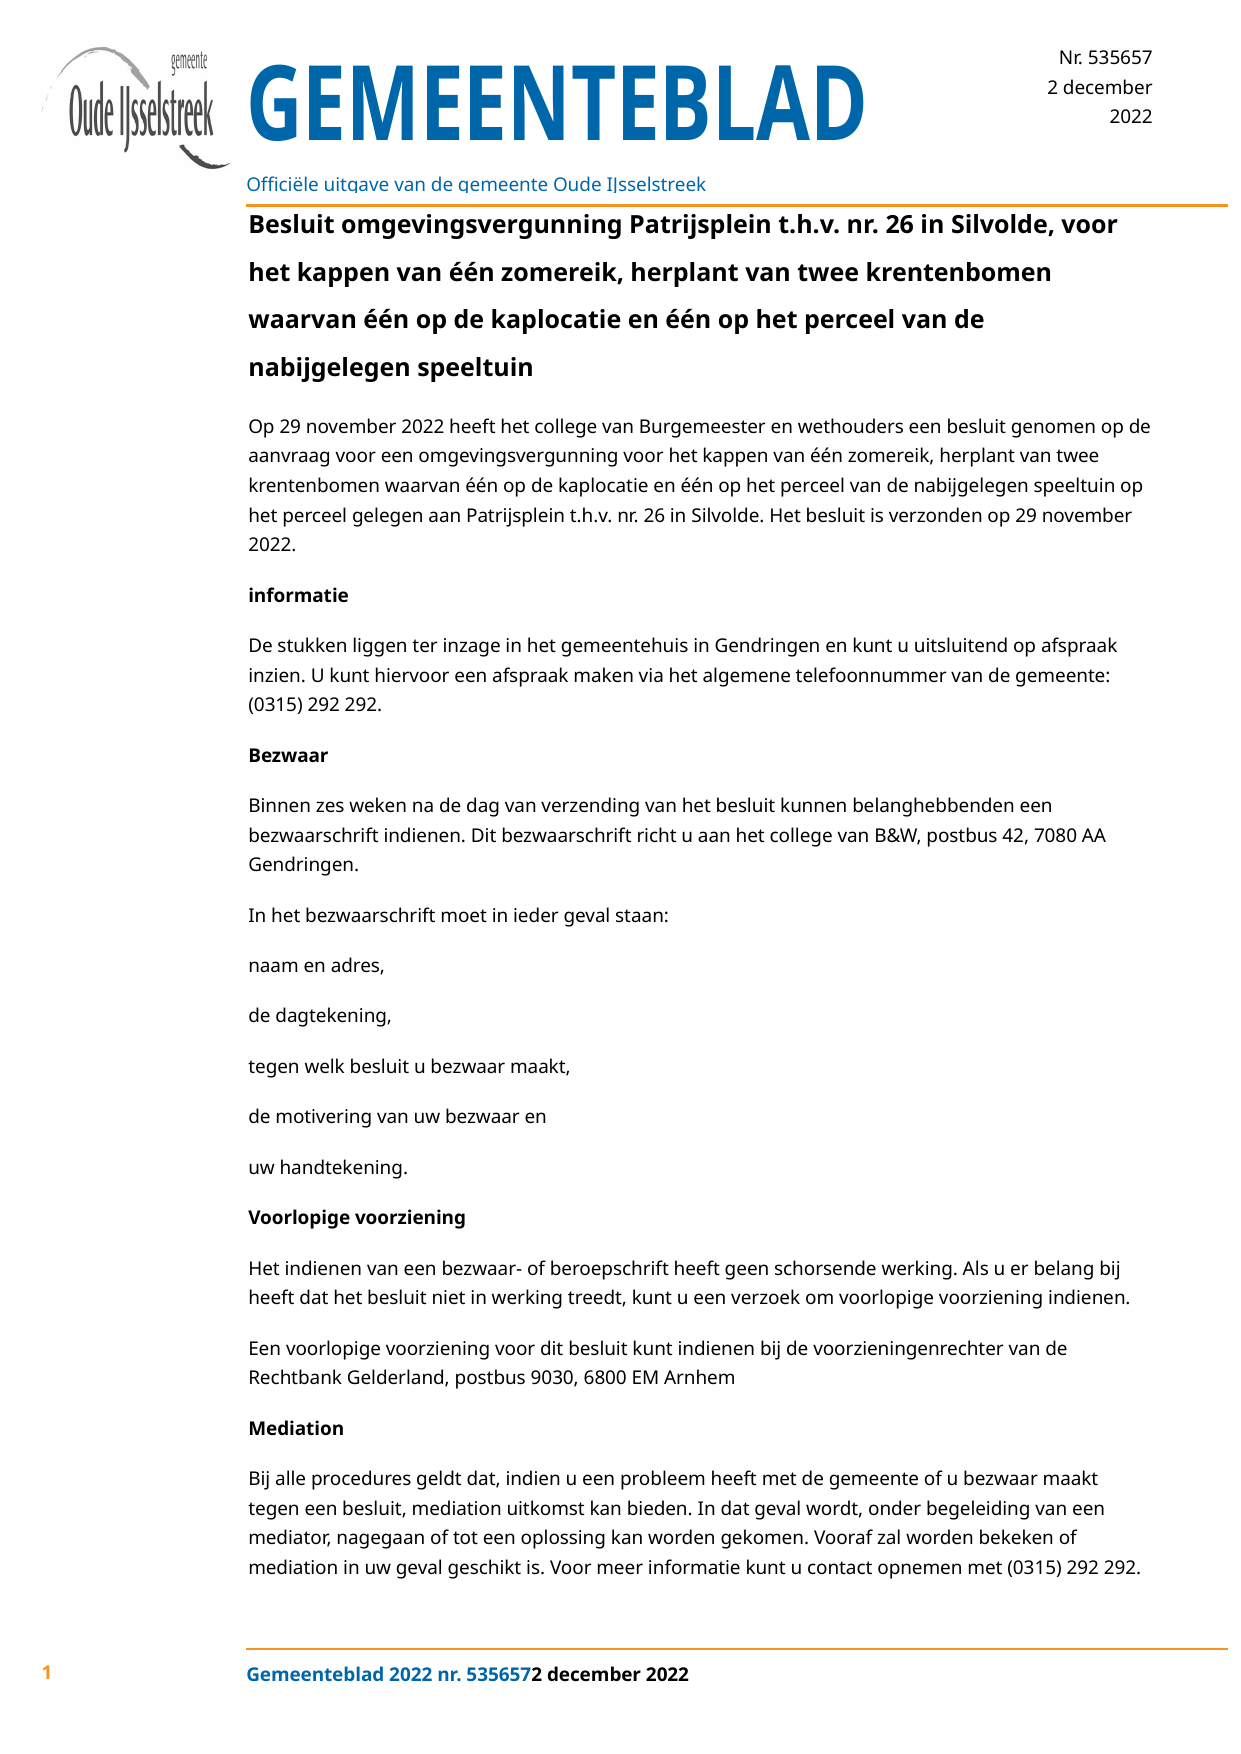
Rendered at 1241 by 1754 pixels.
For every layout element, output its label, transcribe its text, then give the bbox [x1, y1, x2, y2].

text de motivering van uw bezwaar en [248, 1103, 1152, 1129]
text uw handtekening. [248, 1154, 1152, 1180]
text Bezwaar [248, 742, 1152, 768]
text Het indienen van een bezwaar- of beroepschrift heeft geen schorsende werking. Als u er belang bij heeft dat het besluit niet in werking treedt, kunt u een verzoek om voorlopige voorziening indienen. [248, 1255, 1152, 1310]
text tegen welk besluit u bezwaar maakt, [248, 1053, 1152, 1079]
text naam en adres, [248, 952, 1152, 978]
text In het bezwaarschrift moet in ieder geval staan: [248, 902, 1152, 928]
text Mediation [248, 1415, 1152, 1441]
text informatie [248, 582, 1152, 608]
text Bij alle procedures geldt dat, indien u een probleem heeft met de gemeente of u bezwaar maakt tegen een besluit, mediation uitkomst kan bieden. In dat geval wordt, onder begeleiding van een mediator, nagegaan of tot een oplossing kan worden gekomen. Vooraf zal worden bekeken of mediation in uw geval geschikt is. Voor meer informatie kunt u contact opnemen met (0315) 292 292. [248, 1465, 1152, 1580]
text Besluit omgevingsvergunning Patrijsplein t.h.v. nr. 26 in Silvolde, voor het kappen van één zomereik, herplant van twee krentenbomen waarvan één op de kaplocatie en één op het perceel van de nabijgelegen speeltuin [248, 207, 1152, 384]
picture [41, 47, 231, 172]
text Binnen zes weken na de dag van verzending van het besluit kunnen belanghebbenden een bezwaarschrift indienen. Dit bezwaarschrift richt u aan het college van B&W, postbus 42, 7080 AA Gendringen. [248, 792, 1152, 877]
text De stukken liggen ter inzage in het gemeentehuis in Gendringen en kunt u uitsluitend op afspraak inzien. U kunt hiervoor een afspraak maken via het algemene telefoonnummer van de gemeente: (0315) 292 292. [248, 632, 1152, 717]
text Een voorlopige voorziening voor dit besluit kunt indienen bij de voorzieningenrechter van de Rechtbank Gelderland, postbus 9030, 6800 EM Arnhem [248, 1335, 1152, 1390]
text Voorlopige voorziening [248, 1204, 1152, 1230]
text de dagtekening, [248, 1003, 1152, 1028]
text Op 29 november 2022 heeft het college van Burgemeester en wethouders een besluit genomen op de aanvraag voor een omgevingsvergunning voor het kappen van één zomereik, herplant van twee krentenbomen waarvan één op de kaplocatie en één op het perceel van de nabijgelegen speeltuin op het perceel gelegen aan Patrijsplein t.h.v. nr. 26 in Silvolde. Het besluit is verzonden op 29 november 2022. [248, 413, 1152, 557]
